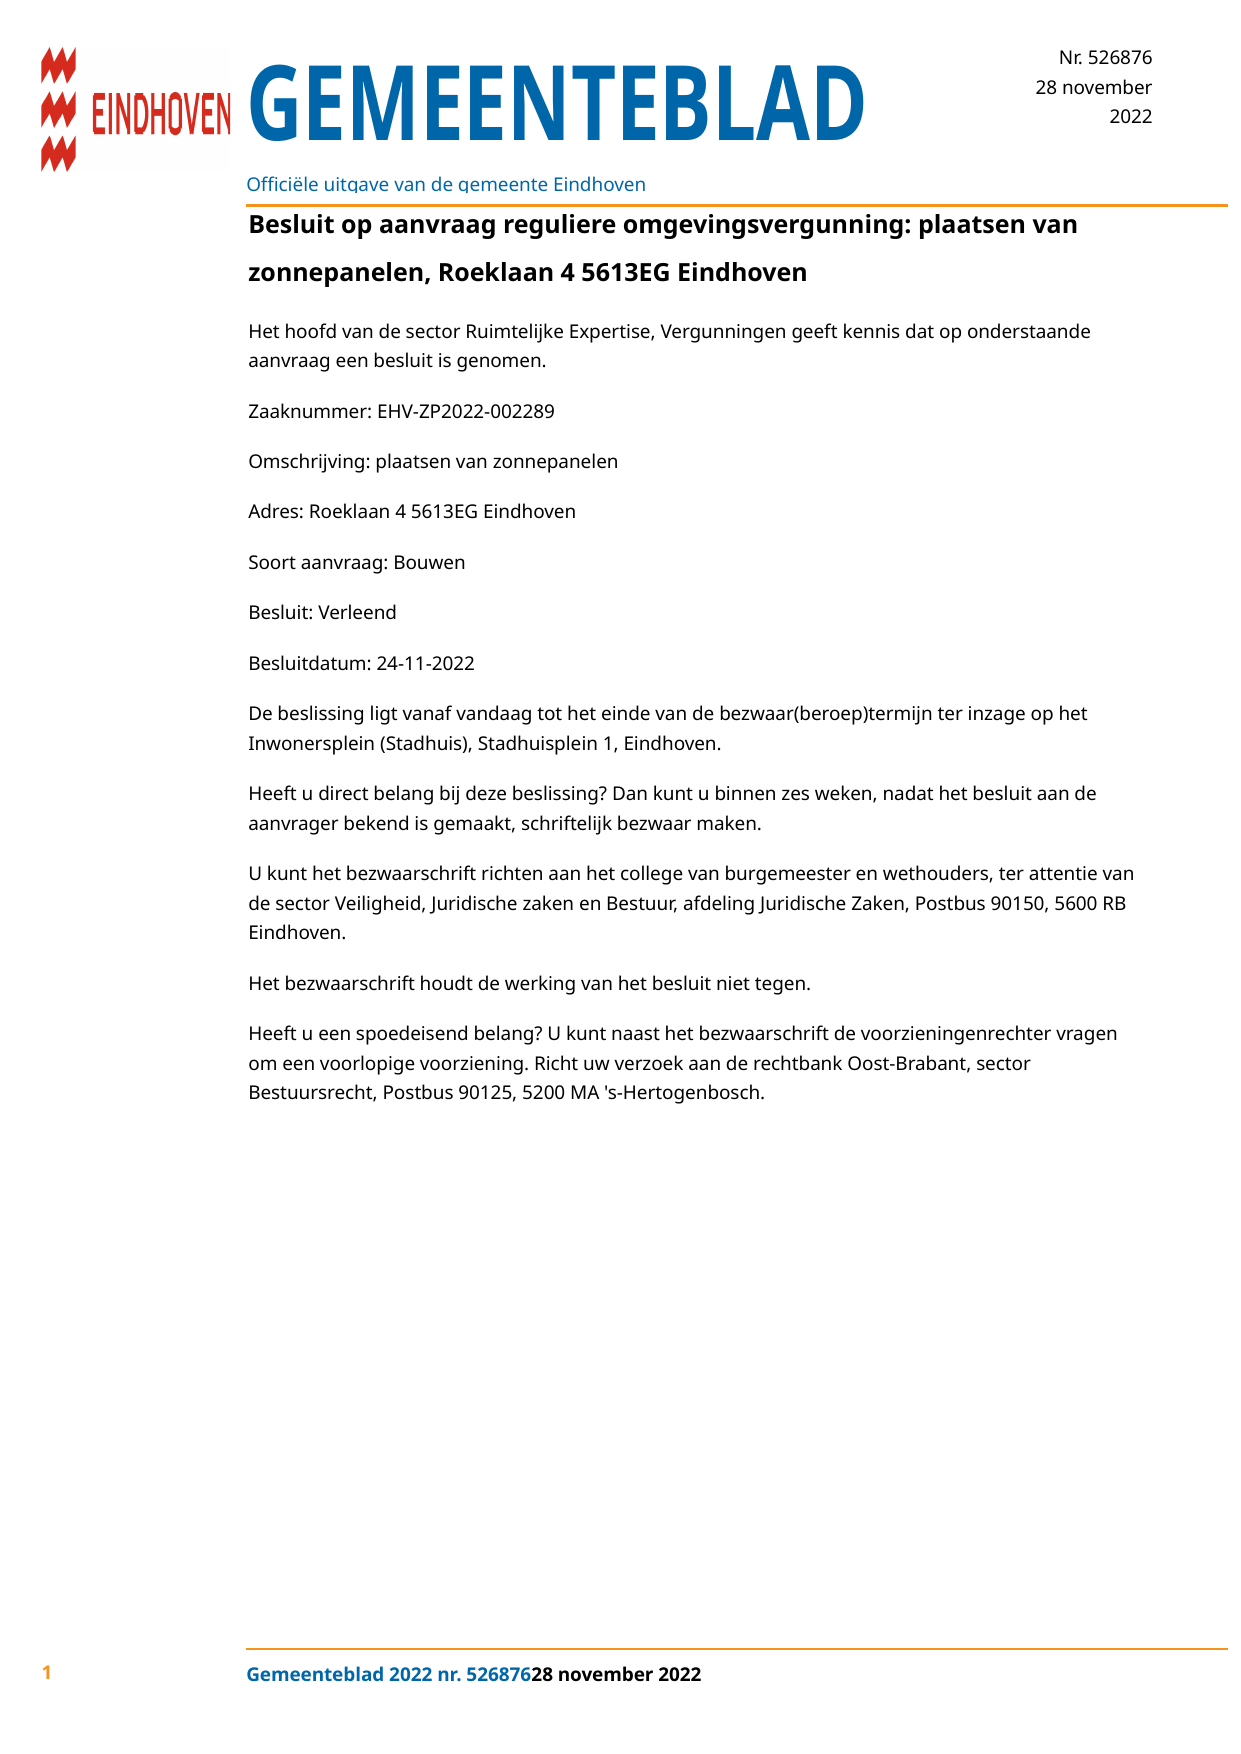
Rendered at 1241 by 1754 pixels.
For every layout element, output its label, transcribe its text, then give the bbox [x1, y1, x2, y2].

text Soort aanvraag: Bouwen [248, 549, 1152, 575]
text Besluit: Verleend [248, 599, 1152, 625]
text Besluit op aanvraag reguliere omgevingsvergunning: plaatsen van zonnepanelen, Roeklaan 4 5613EG Eindhoven [248, 207, 1152, 288]
text Besluitdatum: 24-11-2022 [248, 650, 1152, 676]
text Heeft u een spoedeisend belang? U kunt naast het bezwaarschrift de voorzieningenrechter vragen om een voorlopige voorziening. Richt uw verzoek aan de rechtbank Oost-Brabant, sector Bestuursrecht, Postbus 90125, 5200 MA 's-Hertogenbosch. [248, 1020, 1152, 1105]
text Zaaknummer: EHV-ZP2022-002289 [248, 398, 1152, 424]
text Het hoofd van de sector Ruimtelijke Expertise, Vergunningen geeft kennis dat op onderstaande aanvraag een besluit is genomen. [248, 318, 1152, 373]
text Heeft u direct belang bij deze beslissing? Dan kunt u binnen zes weken, nadat het besluit aan de aanvrager bekend is gemaakt, schriftelijk bezwaar maken. [248, 780, 1152, 836]
text De beslissing ligt vanaf vandaag tot het einde van de bezwaar(beroep)termijn ter inzage op het Inwonersplein (Stadhuis), Stadhuisplein 1, Eindhoven. [248, 700, 1152, 756]
text Het bezwaarschrift houdt de werking van het besluit niet tegen. [248, 970, 1152, 996]
text Omschrijving: plaatsen van zonnepanelen [248, 448, 1152, 474]
picture [41, 47, 231, 172]
text Adres: Roeklaan 4 5613EG Eindhoven [248, 499, 1152, 524]
text U kunt het bezwaarschrift richten aan het college van burgemeester en wethouders, ter attentie van de sector Veiligheid, Juridische zaken en Bestuur, afdeling Juridische Zaken, Postbus 90150, 5600 RB Eindhoven. [248, 860, 1152, 945]
